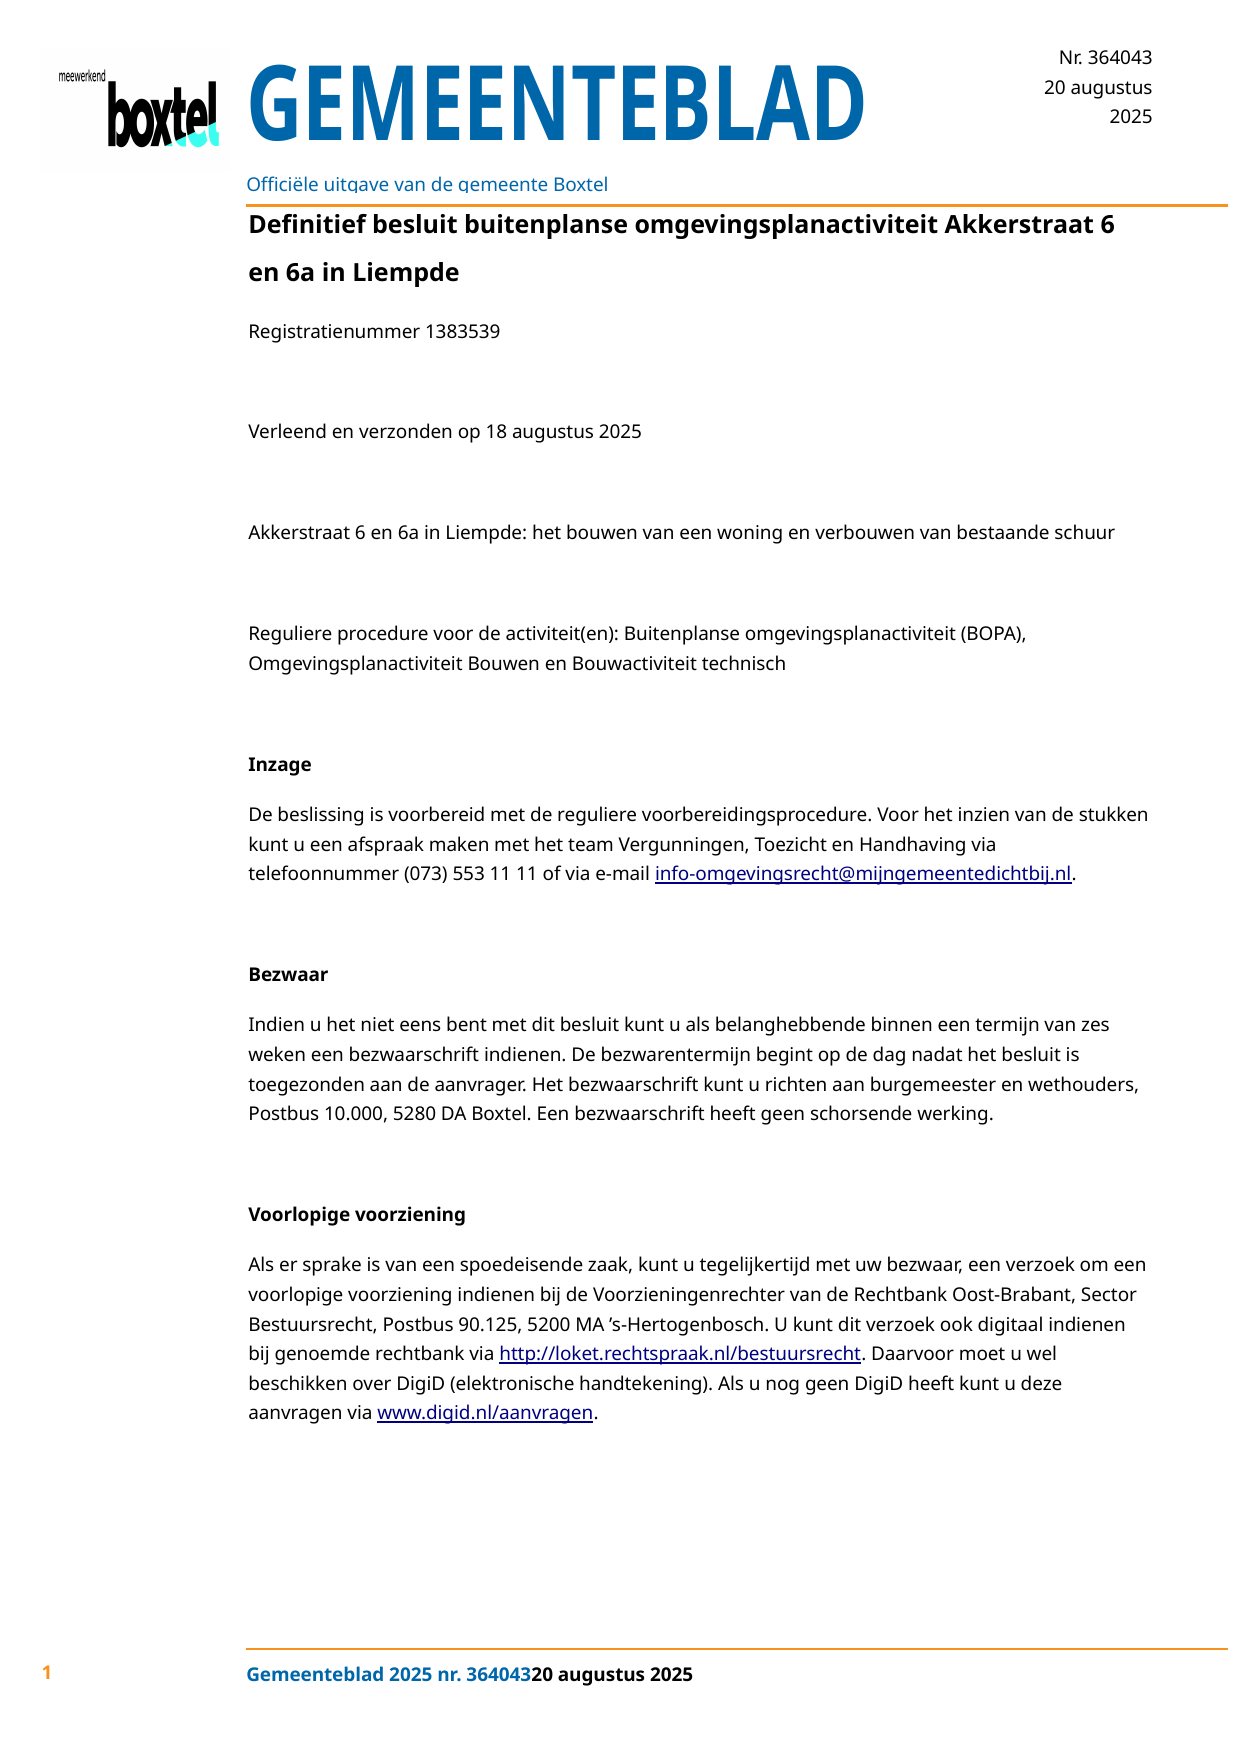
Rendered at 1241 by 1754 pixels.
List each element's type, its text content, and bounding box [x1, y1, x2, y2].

text Als er sprake is van een spoedeisende zaak, kunt u tegelijkertijd met uw bezwaar, een verzoek om een voorlopige voorziening indienen bij de Voorzieningenrechter van de Rechtbank Oost-Brabant, Sector Bestuursrecht, Postbus 90.125, 5200 MA ’s-Hertogenbosch. U kunt dit verzoek ook digitaal indienen bij genoemde rechtbank via http://loket.rechtspraak.nl/bestuursrecht. Daarvoor moet u wel beschikken over DigiD (elektronische handtekening). Als u nog geen DigiD heeft kunt u deze aanvragen via www.digid.nl/aanvragen. [248, 1252, 1152, 1425]
text Akkerstraat 6 en 6a in Liempde: het bouwen van een woning en verbouwen van bestaande schuur [248, 519, 1152, 545]
text Definitief besluit buitenplanse omgevingsplanactiviteit Akkerstraat 6 en 6a in Liempde [248, 207, 1152, 288]
text Inzage [248, 751, 1152, 777]
text Voorlopige voorziening [248, 1201, 1152, 1227]
text De beslissing is voorbereid met de reguliere voorbereidingsprocedure. Voor het inzien van de stukken kunt u een afspraak maken met het team Vergunningen, Toezicht en Handhaving via telefoonnummer (073) 553 11 11 of via e-mail info-omgevingsrecht@mijngemeentedichtbij.nl. [248, 801, 1152, 886]
text Registratienummer 1383539 [248, 318, 1152, 344]
text Reguliere procedure voor de activiteit(en): Buitenplanse omgevingsplanactiviteit (BOPA), Omgevingsplanactiviteit Bouwen en Bouwactiviteit technisch [248, 620, 1152, 676]
picture [41, 47, 231, 172]
text Indien u het niet eens bent met dit besluit kunt u als belanghebbende binnen een termijn van zes weken een bezwaarschrift indienen. De bezwarentermijn begint op de dag nadat het besluit is toegezonden aan de aanvrager. Het bezwaarschrift kunt u richten aan burgemeester en wethouders, Postbus 10.000, 5280 DA Boxtel. Een bezwaarschrift heeft geen schorsende werking. [248, 1012, 1152, 1126]
text Bezwaar [248, 961, 1152, 987]
text Verleend en verzonden op 18 augustus 2025 [248, 419, 1152, 444]
